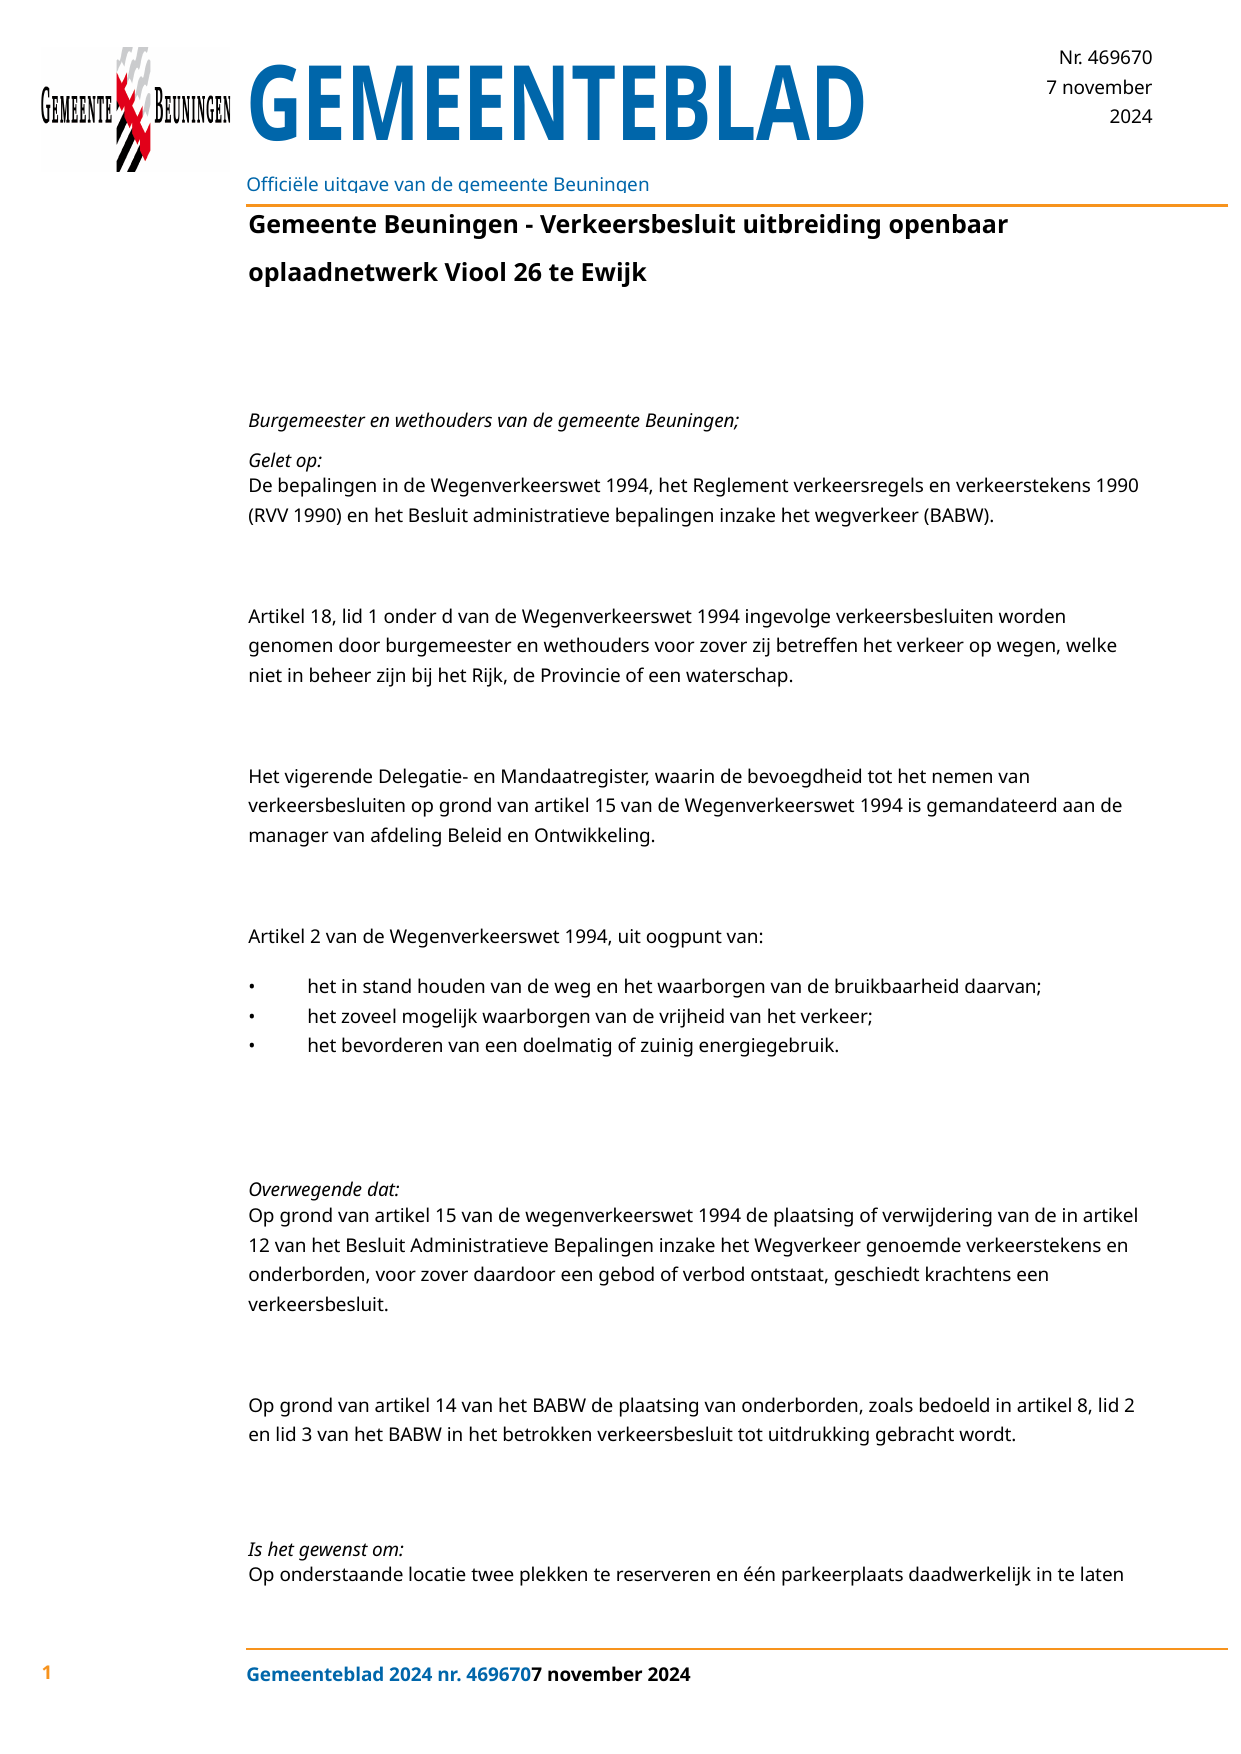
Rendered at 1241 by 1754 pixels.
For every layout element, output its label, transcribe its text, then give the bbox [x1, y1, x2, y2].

text Artikel 2 van de Wegenverkeerswet 1994, uit oogpunt van: [248, 923, 1152, 949]
text Artikel 18, lid 1 onder d van de Wegenverkeerswet 1994 ingevolge verkeersbesluiten worden genomen door burgemeester en wethouders voor zover zij betreffen het verkeer op wegen, welke niet in beheer zijn bij het Rijk, de Provincie of een waterschap. [248, 603, 1152, 688]
text De bepalingen in de Wegenverkeerswet 1994, het Reglement verkeersregels en verkeerstekens 1990 (RVV 1990) en het Besluit administratieve bepalingen inzake het wegverkeer (BABW). [248, 473, 1152, 528]
list het bevorderen van een doelmatig of zuinig energiegebruik. [248, 1033, 1152, 1058]
text Op onderstaande locatie twee plekken te reserveren en één parkeerplaats daadwerkelijk in te laten [248, 1562, 1152, 1587]
list het zoveel mogelijk waarborgen van de vrijheid van het verkeer; [248, 1003, 1152, 1029]
text Gelet op: [248, 447, 1152, 473]
text Op grond van artikel 15 van de wegenverkeerswet 1994 de plaatsing of verwijdering van de in artikel 12 van het Besluit Administratieve Bepalingen inzake het Wegverkeer genoemde verkeerstekens en onderborden, voor zover daardoor een gebod of verbod ontstaat, geschiedt krachtens een verkeersbesluit. [248, 1202, 1152, 1317]
list het in stand houden van de weg en het waarborgen van de bruikbaarheid daarvan; [248, 973, 1152, 999]
text Is het gewenst om: [248, 1536, 1152, 1562]
picture [41, 47, 231, 172]
text Burgemeester en wethouders van de gemeente Beuningen; [248, 408, 1152, 433]
text Gemeente Beuningen - Verkeersbesluit uitbreiding openbaar oplaadnetwerk Viool 26 te Ewijk [248, 207, 1152, 288]
text Het vigerende Delegatie- en Mandaatregister, waarin de bevoegdheid tot het nemen van verkeersbesluiten op grond van artikel 15 van de Wegenverkeerswet 1994 is gemandateerd aan de manager van afdeling Beleid en Ontwikkeling. [248, 763, 1152, 848]
text Overwegende dat: [248, 1177, 1152, 1202]
text Op grond van artikel 14 van het BABW de plaatsing van onderborden, zoals bedoeld in artikel 8, lid 2 en lid 3 van het BABW in het betrokken verkeersbesluit tot uitdrukking gebracht wordt. [248, 1392, 1152, 1447]
